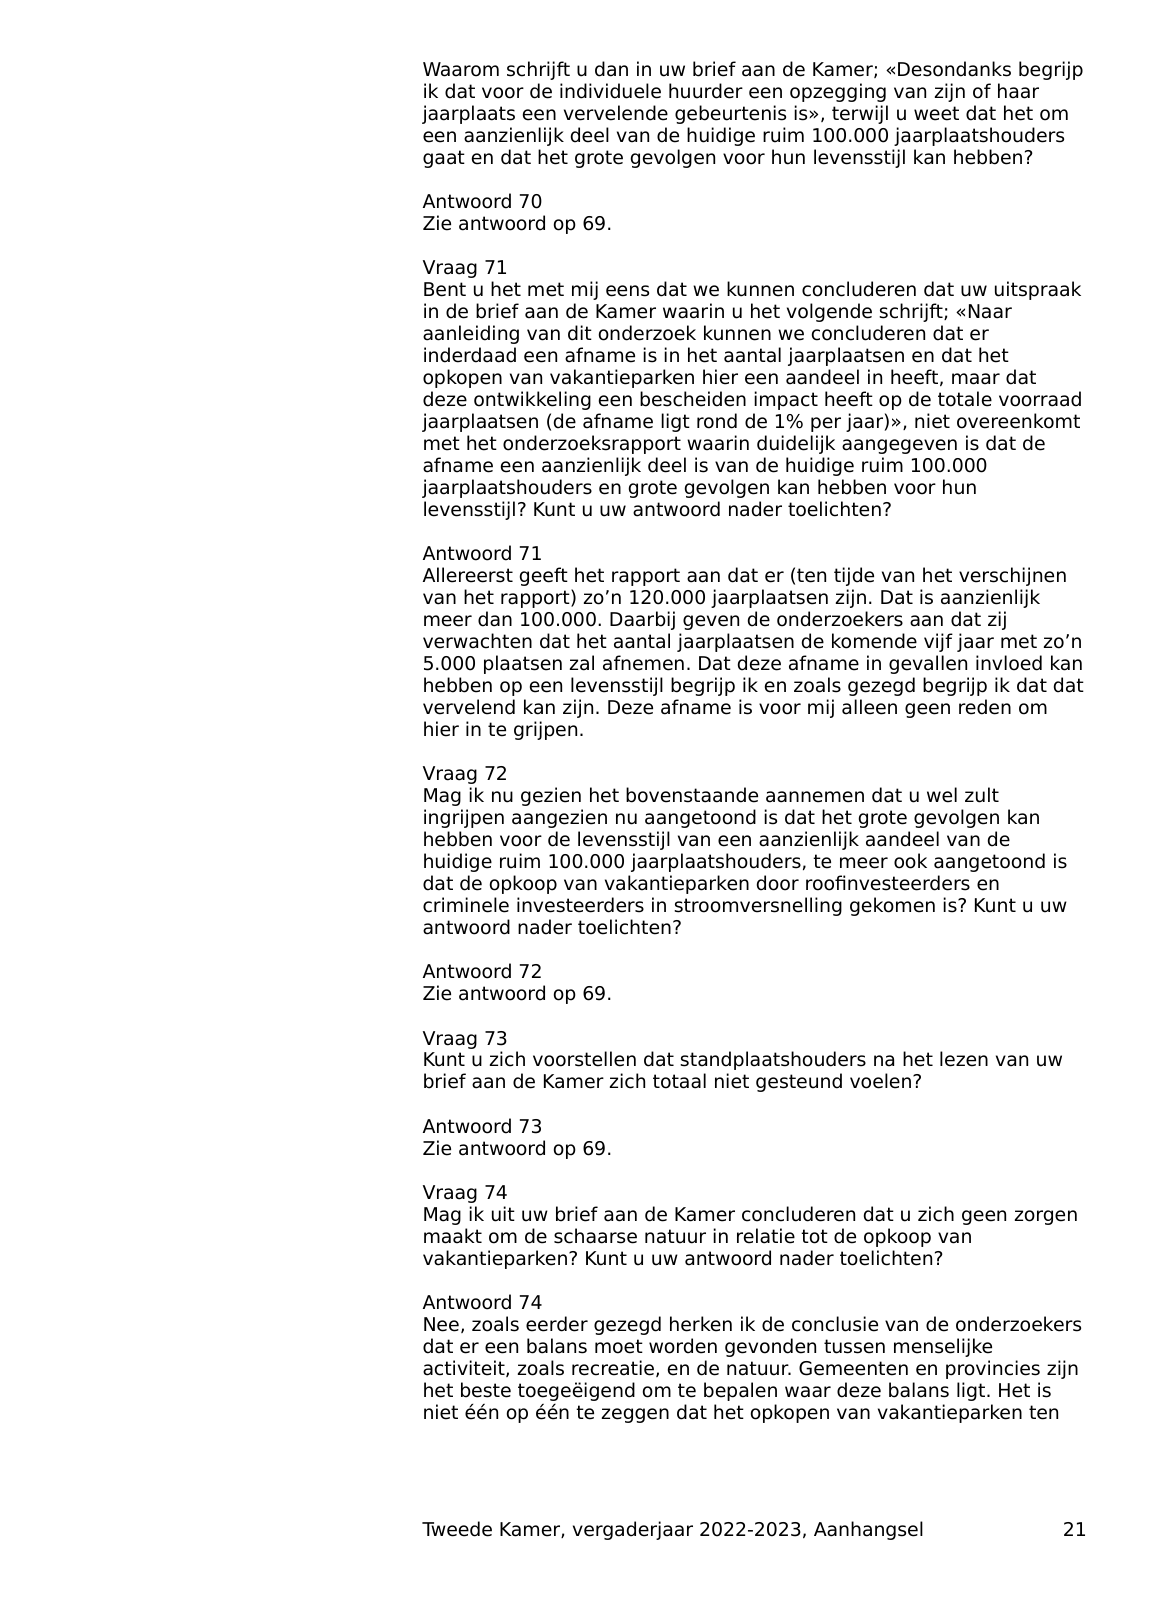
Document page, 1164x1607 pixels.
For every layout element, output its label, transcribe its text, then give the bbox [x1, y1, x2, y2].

text Zie antwoord op 69. [422, 213, 1087, 235]
text Zie antwoord op 69. [422, 1137, 1087, 1159]
text Mag ik uit uw brief aan de Kamer concluderen dat u zich geen zorgen maakt om de schaarse natuur in relatie tot de opkoop van vakantieparken? Kunt u uw antwoord nader toelichten? [422, 1204, 1087, 1269]
text Antwoord 73 [422, 1116, 1087, 1137]
text Vraag 73 [422, 1027, 1087, 1049]
text Antwoord 74 [422, 1292, 1087, 1314]
text Mag ik nu gezien het bovenstaande aannemen dat u wel zult ingrijpen aangezien nu aangetoond is dat het grote gevolgen kan hebben voor de levensstijl van een aanzienlijk aandeel van de huidige ruim 100.000 jaarplaatshouders, te meer ook aangetoond is dat de opkoop van vakantieparken door roofinvesteerders en criminele investeerders in stroomversnelling gekomen is? Kunt u uw antwoord nader toelichten? [422, 785, 1087, 939]
text Allereerst geeft het rapport aan dat er (ten tijde van het verschijnen van het rapport) zo’n 120.000 jaarplaatsen zijn. Dat is aanzienlijk meer dan 100.000. Daarbij geven de onderzoekers aan dat zij verwachten dat het aantal jaarplaatsen de komende vijf jaar met zo’n 5.000 plaatsen zal afnemen. Dat deze afname in gevallen invloed kan hebben op een levensstijl begrijp ik en zoals gezegd begrijp ik dat dat vervelend kan zijn. Deze afname is voor mij alleen geen reden om hier in te grijpen. [422, 565, 1087, 741]
text Zie antwoord op 69. [422, 983, 1087, 1005]
text Kunt u zich voorstellen dat standplaatshouders na het lezen van uw brief aan de Kamer zich totaal niet gesteund voelen? [422, 1049, 1087, 1093]
text Waarom schrijft u dan in uw brief aan de Kamer; «Desondanks begrijp ik dat voor de individuele huurder een opzegging van zijn of haar jaarplaats een vervelende gebeurtenis is», terwijl u weet dat het om een aanzienlijk deel van de huidige ruim 100.000 jaarplaatshouders gaat en dat het grote gevolgen voor hun levensstijl kan hebben? [422, 59, 1087, 169]
text Nee, zoals eerder gezegd herken ik de conclusie van de onderzoekers dat er een balans moet worden gevonden tussen menselijke activiteit, zoals recreatie, en de natuur. Gemeenten en provincies zijn het beste toegeëigend om te bepalen waar deze balans ligt. Het is niet één op één te zeggen dat het opkopen van vakantieparken ten [422, 1314, 1087, 1424]
text Bent u het met mij eens dat we kunnen concluderen dat uw uitspraak in de brief aan de Kamer waarin u het volgende schrijft; «Naar aanleiding van dit onderzoek kunnen we concluderen dat er inderdaad een afname is in het aantal jaarplaatsen en dat het opkopen van vakantieparken hier een aandeel in heeft, maar dat deze ontwikkeling een bescheiden impact heeft op de totale voorraad jaarplaatsen (de afname ligt rond de 1% per jaar)», niet overeenkomt met het onderzoeksrapport waarin duidelijk aangegeven is dat de afname een aanzienlijk deel is van de huidige ruim 100.000 jaarplaatshouders en grote gevolgen kan hebben voor hun levensstijl? Kunt u uw antwoord nader toelichten? [422, 279, 1087, 521]
text Vraag 71 [422, 257, 1087, 279]
text Vraag 72 [422, 763, 1087, 785]
text Vraag 74 [422, 1182, 1087, 1204]
text Antwoord 72 [422, 961, 1087, 983]
text Antwoord 71 [422, 543, 1087, 565]
text Antwoord 70 [422, 191, 1087, 213]
